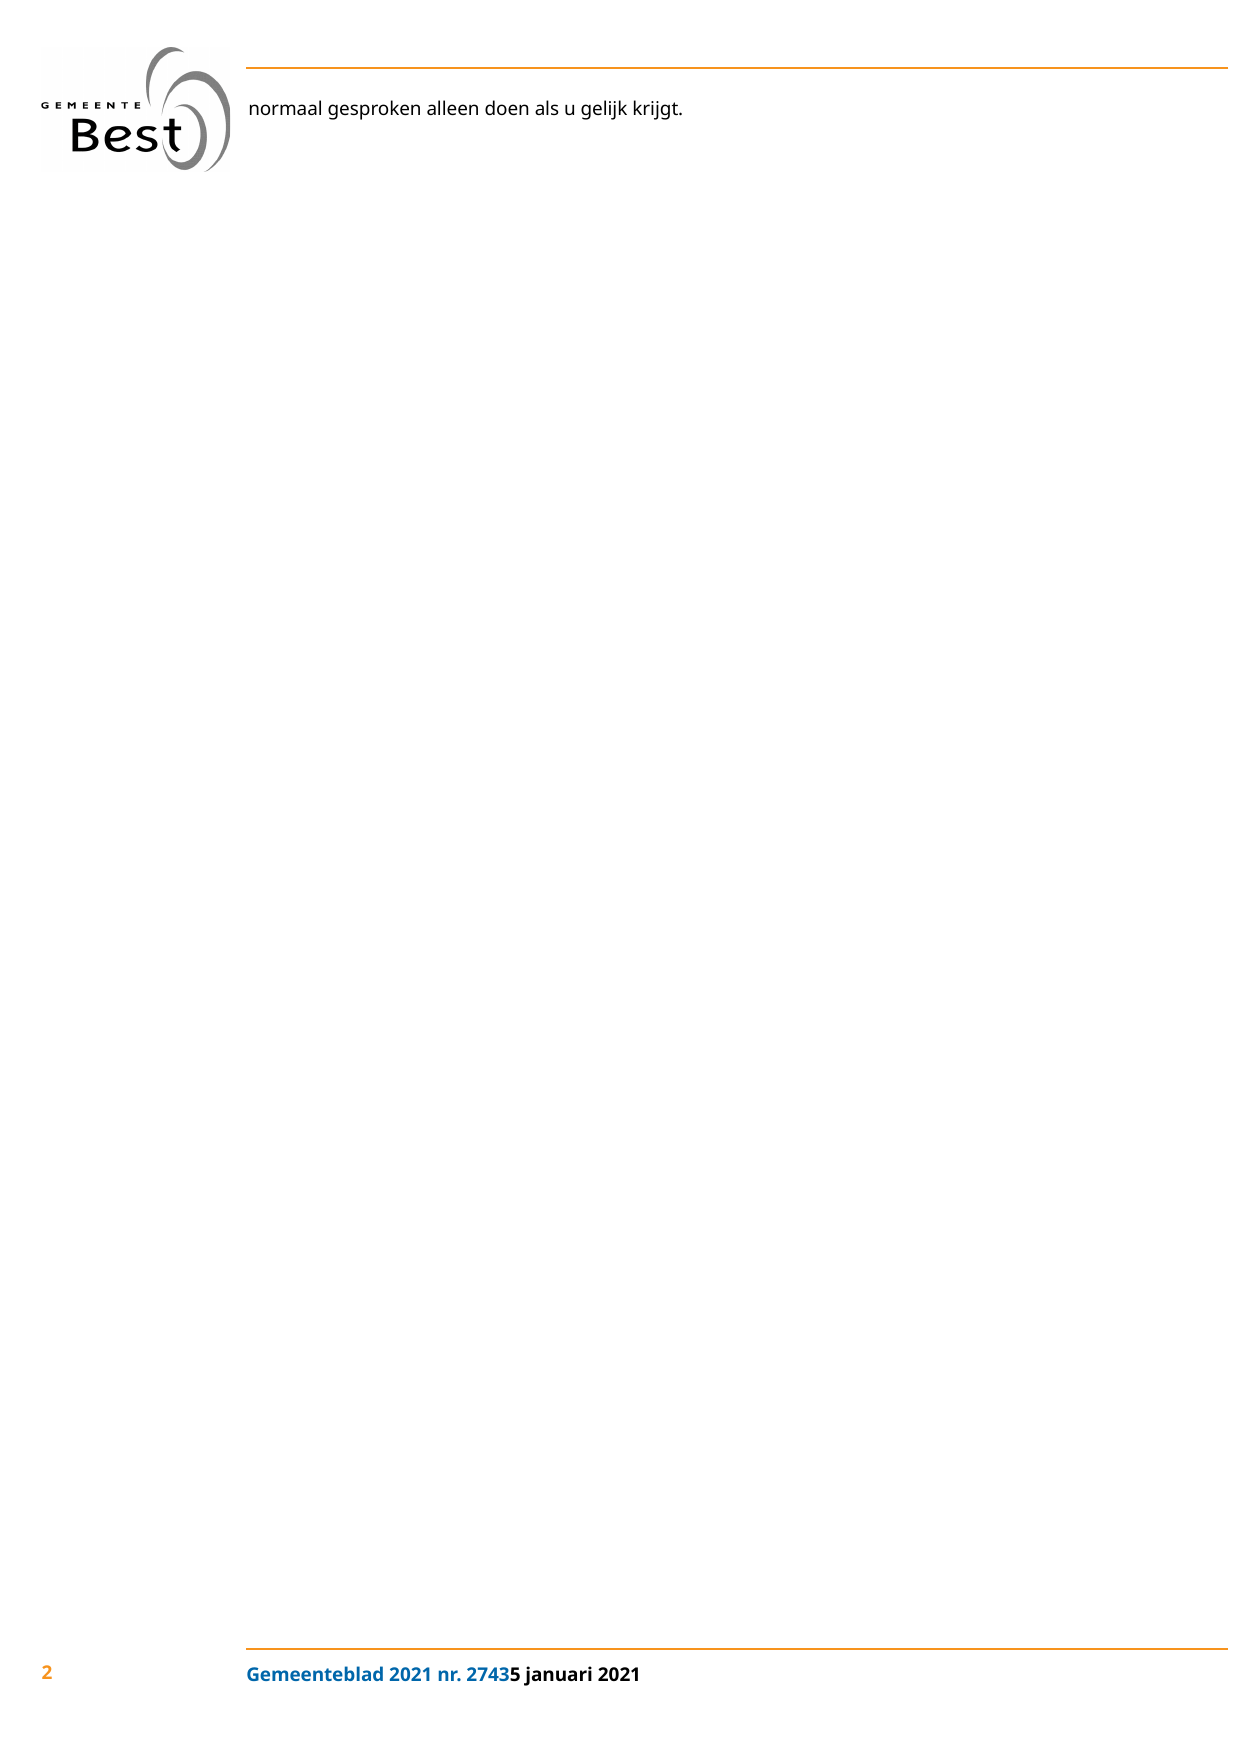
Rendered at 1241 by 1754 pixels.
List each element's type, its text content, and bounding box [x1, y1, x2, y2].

picture [41, 47, 231, 172]
text normaal gesproken alleen doen als u gelijk krijgt. [248, 95, 1152, 121]
